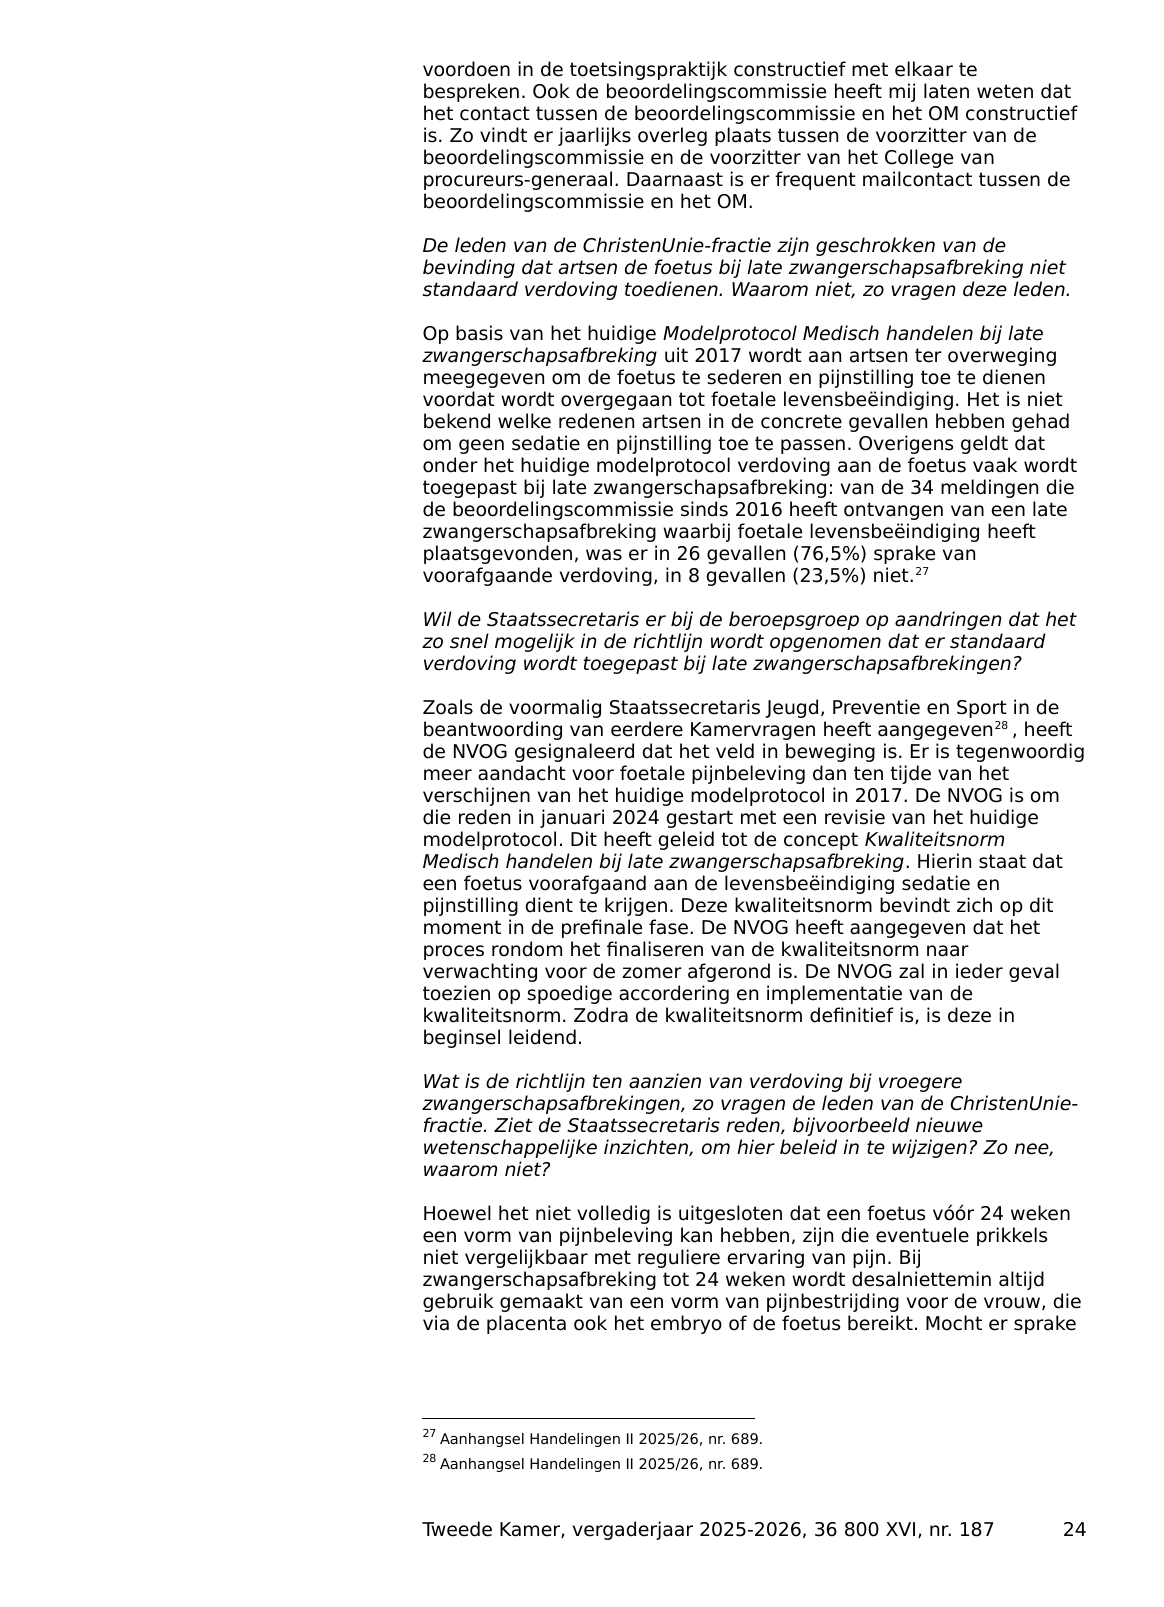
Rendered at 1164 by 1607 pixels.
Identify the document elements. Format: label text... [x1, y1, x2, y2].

text Wil de Staatssecretaris er bij de beroepsgroep op aandringen dat het zo snel mogelijk in de richtlijn wordt opgenomen dat er standaard verdoving wordt toegepast bij late zwangerschapsafbrekingen? [422, 609, 1087, 675]
text Wat is de richtlijn ten aanzien van verdoving bij vroegere zwangerschapsafbrekingen, zo vragen de leden van de ChristenUnie-fractie. Ziet de Staatssecretaris reden, bijvoorbeeld nieuwe wetenschappelijke inzichten, om hier beleid in te wijzigen? Zo nee, waarom niet? [422, 1071, 1087, 1181]
text Hoewel het niet volledig is uitgesloten dat een foetus vóór 24 weken een vorm van pijnbeleving kan hebben, zijn die eventuele prikkels niet vergelijkbaar met reguliere ervaring van pijn. Bij zwangerschapsafbreking tot 24 weken wordt desalniettemin altijd gebruik gemaakt van een vorm van pijnbestrijding voor de vrouw, die via de placenta ook het embryo of de foetus bereikt. Mocht er sprake [422, 1203, 1087, 1335]
text Zoals de voormalig Staatssecretaris Jeugd, Preventie en Sport in de beantwoording van eerdere Kamervragen heeft aangegeven, heeft de NVOG gesignaleerd dat het veld in beweging is. Er is tegenwoordig meer aandacht voor foetale pijnbeleving dan ten tijde van het verschijnen van het huidige modelprotocol in 2017. De NVOG is om die reden in januari 2024 gestart met een revisie van het huidige modelprotocol. Dit heeft geleid tot de concept Kwaliteitsnorm Medisch handelen bij late zwangerschapsafbreking. Hierin staat dat een foetus voorafgaand aan de levensbeëindiging sedatie en pijnstilling dient te krijgen. Deze kwaliteitsnorm bevindt zich op dit moment in de prefinale fase. De NVOG heeft aangegeven dat het proces rondom het finaliseren van de kwaliteitsnorm naar verwachting voor de zomer afgerond is. De NVOG zal in ieder geval toezien op spoedige accordering en implementatie van de kwaliteitsnorm. Zodra de kwaliteitsnorm definitief is, is deze in beginsel leidend. [422, 697, 1087, 1049]
text Aanhangsel Handelingen II 2025/26, nr. 689. [422, 1452, 1087, 1474]
text Op basis van het huidige Modelprotocol Medisch handelen bij late zwangerschapsafbreking uit 2017 wordt aan artsen ter overweging meegegeven om de foetus te sederen en pijnstilling toe te dienen voordat wordt overgegaan tot foetale levensbeëindiging. Het is niet bekend welke redenen artsen in de concrete gevallen hebben gehad om geen sedatie en pijnstilling toe te passen. Overigens geldt dat onder het huidige modelprotocol verdoving aan de foetus vaak wordt toegepast bij late zwangerschapsafbreking: van de 34 meldingen die de beoordelingscommissie sinds 2016 heeft ontvangen van een late zwangerschapsafbreking waarbij foetale levensbeëindiging heeft plaatsgevonden, was er in 26 gevallen (76,5%) sprake van voorafgaande verdoving, in 8 gevallen (23,5%) niet. [422, 323, 1087, 587]
text De leden van de ChristenUnie-fractie zijn geschrokken van de bevinding dat artsen de foetus bij late zwangerschapsafbreking niet standaard verdoving toedienen. Waarom niet, zo vragen deze leden. [422, 235, 1087, 301]
text Aanhangsel Handelingen II 2025/26, nr. 689. [422, 1427, 1087, 1449]
text voordoen in de toetsingspraktijk constructief met elkaar te bespreken. Ook de beoordelingscommissie heeft mij laten weten dat het contact tussen de beoordelingscommissie en het OM constructief is. Zo vindt er jaarlijks overleg plaats tussen de voorzitter van de beoordelingscommissie en de voorzitter van het College van procureurs-generaal. Daarnaast is er frequent mailcontact tussen de beoordelingscommissie en het OM. [422, 59, 1087, 213]
